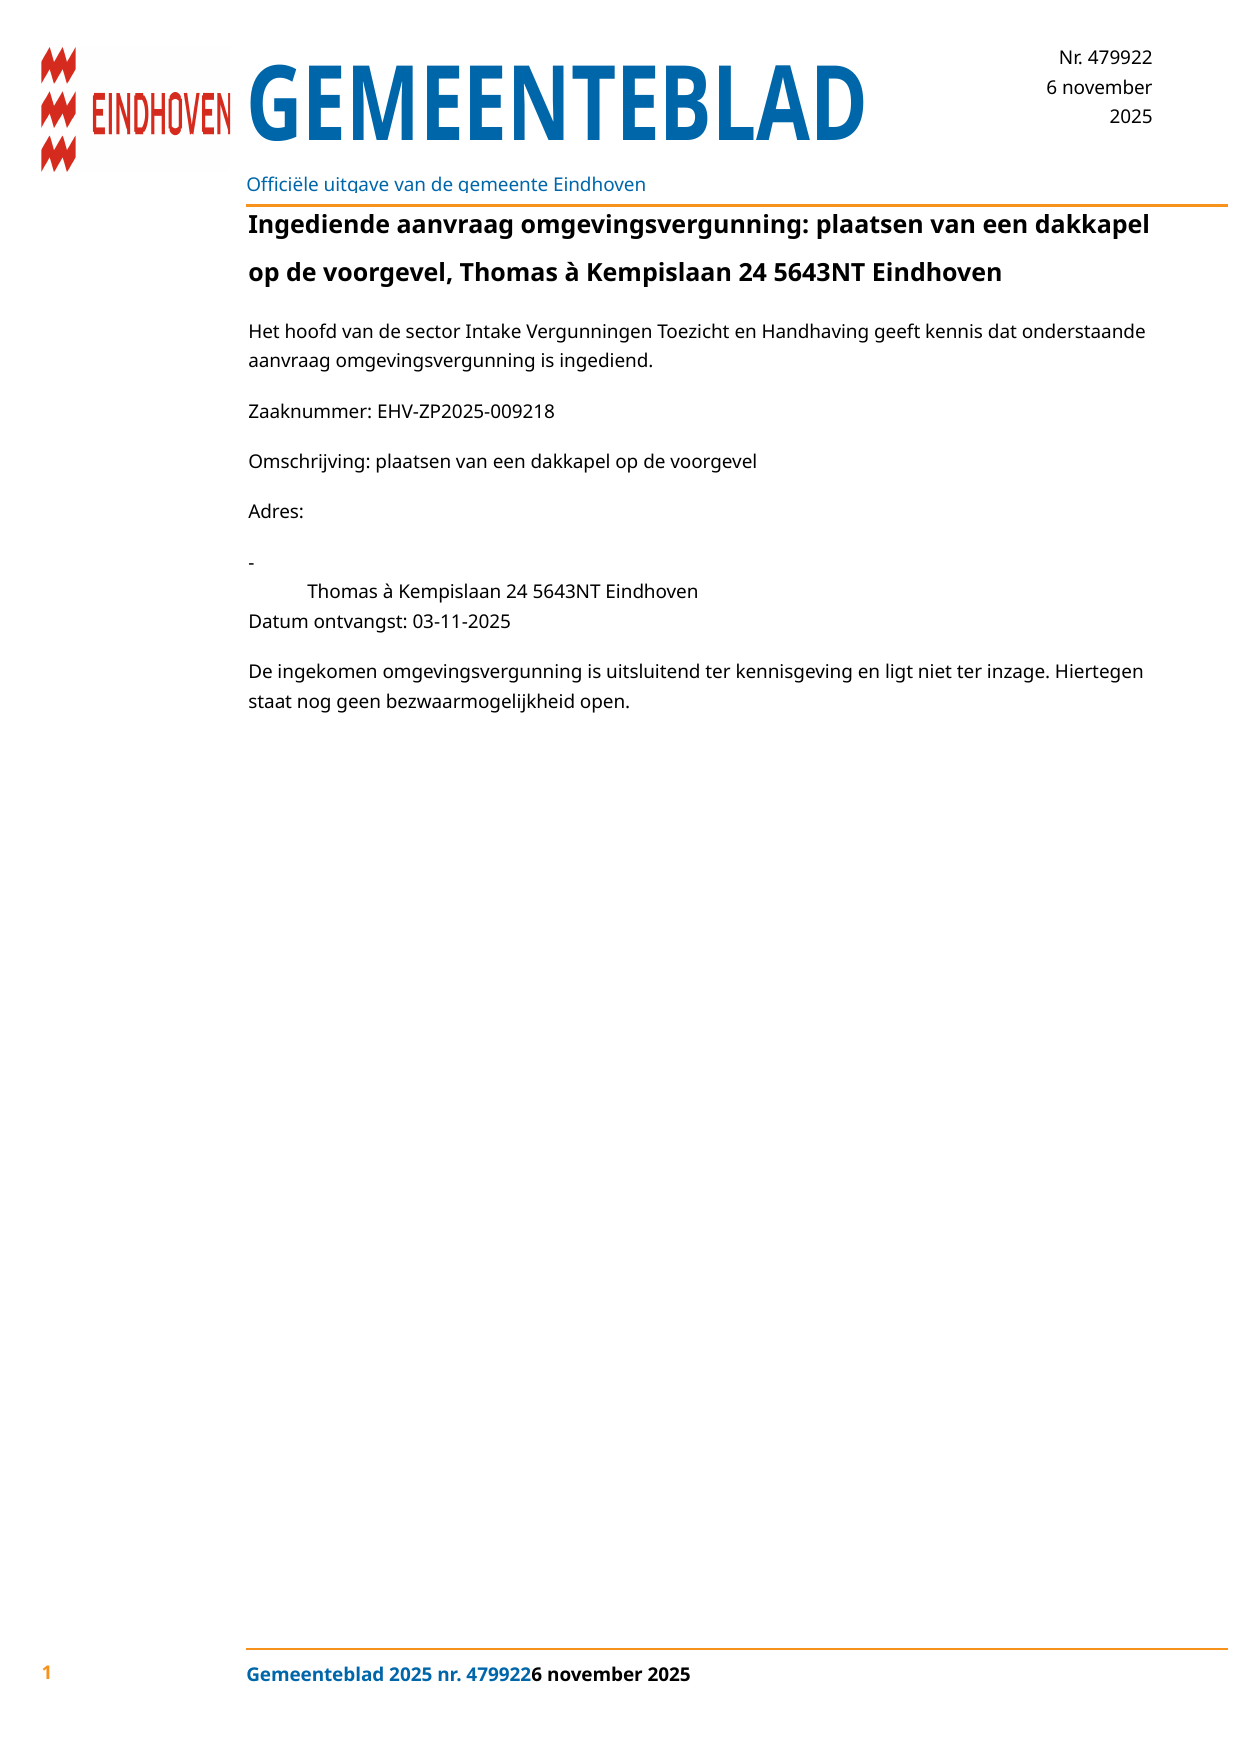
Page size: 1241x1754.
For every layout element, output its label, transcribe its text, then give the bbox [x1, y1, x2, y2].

text Het hoofd van de sector Intake Vergunningen Toezicht en Handhaving geeft kennis dat onderstaande aanvraag omgevingsvergunning is ingediend. [248, 318, 1152, 373]
text De ingekomen omgevingsvergunning is uitsluitend ter kennisgeving en ligt niet ter inzage. Hiertegen staat nog geen bezwaarmogelijkheid open. [248, 659, 1152, 714]
text Adres: [248, 499, 1152, 524]
picture [41, 47, 231, 172]
text Ingediende aanvraag omgevingsvergunning: plaatsen van een dakkapel op de voorgevel, Thomas à Kempislaan 24 5643NT Eindhoven [248, 207, 1152, 288]
list Thomas à Kempislaan 24 5643NT Eindhoven [248, 579, 1152, 604]
text Zaaknummer: EHV-ZP2025-009218 [248, 398, 1152, 424]
text Omschrijving: plaatsen van een dakkapel op de voorgevel [248, 448, 1152, 474]
text Datum ontvangst: 03-11-2025 [248, 608, 1152, 634]
